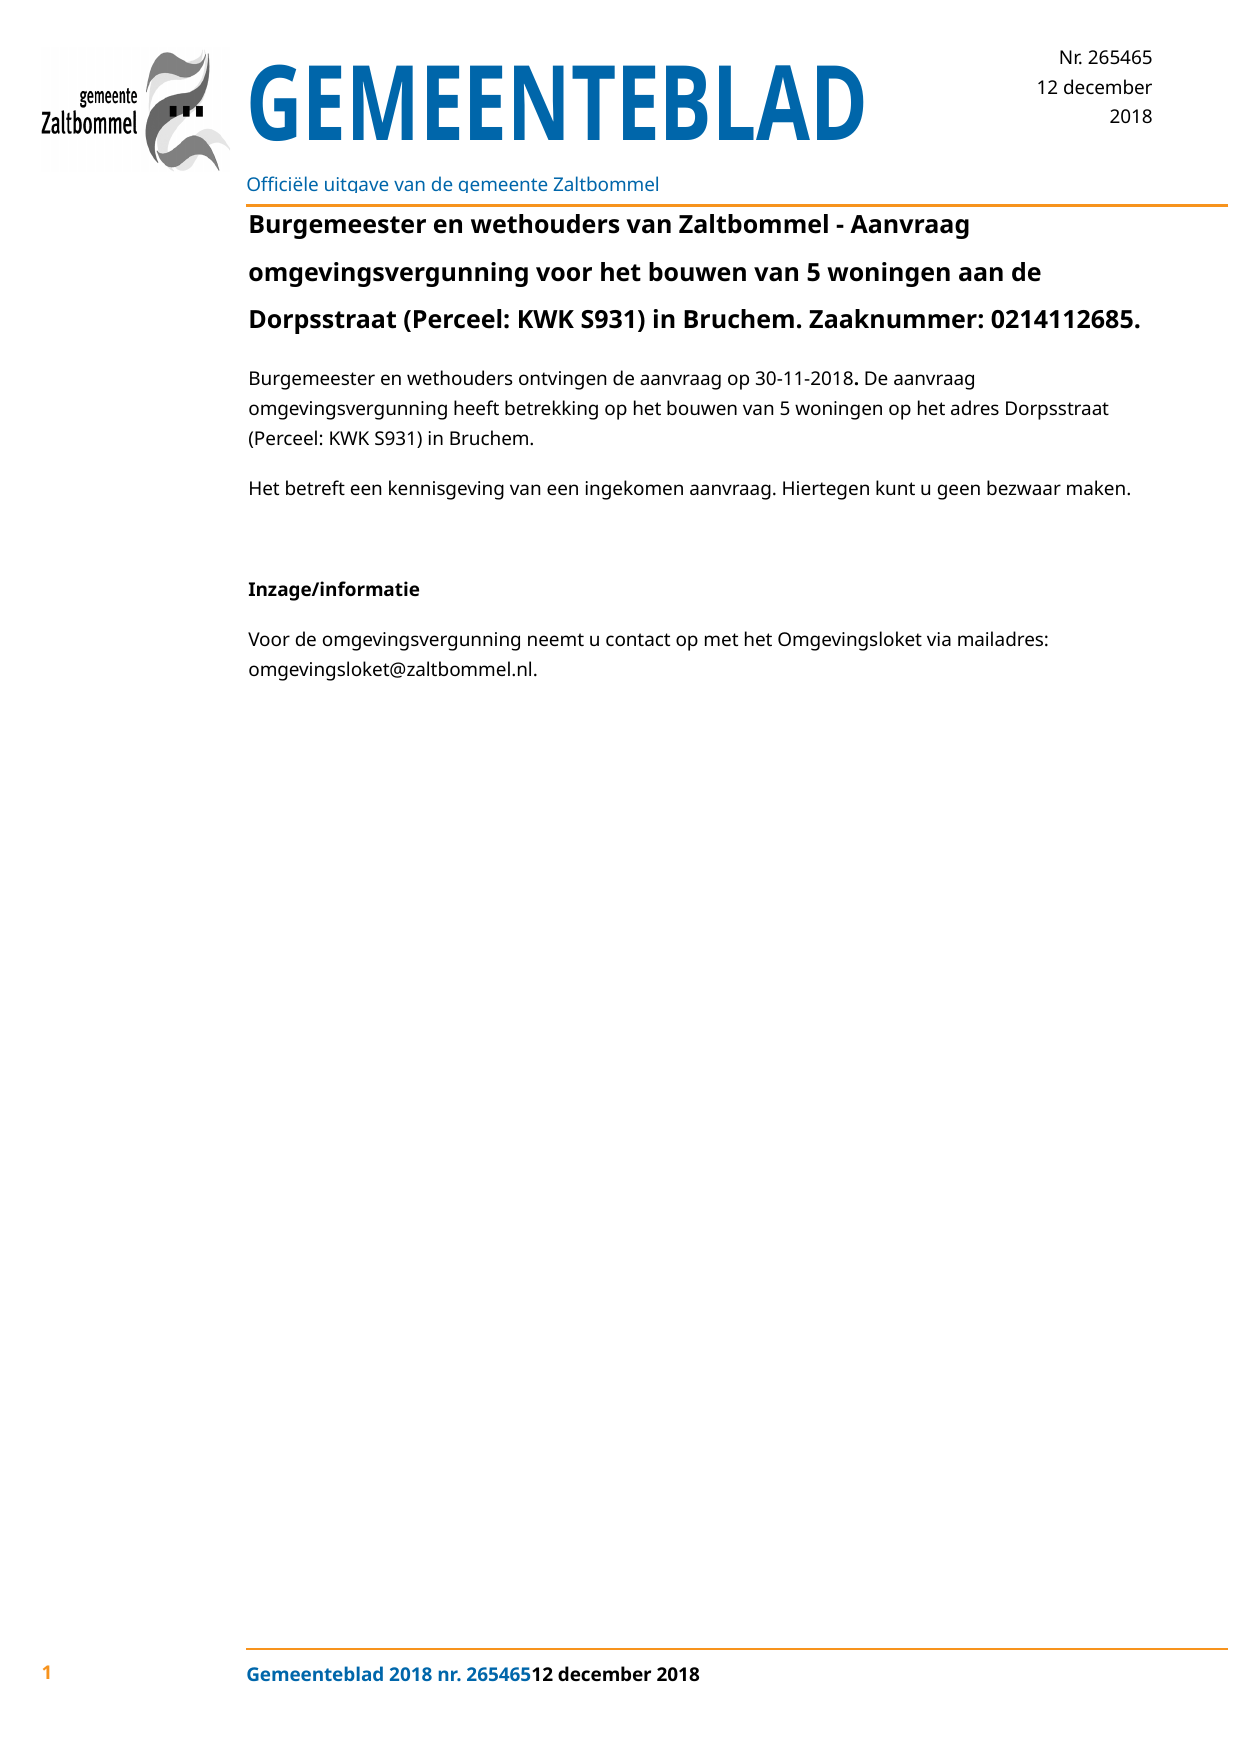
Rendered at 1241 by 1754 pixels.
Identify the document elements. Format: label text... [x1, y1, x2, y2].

text Burgemeester en wethouders ontvingen de aanvraag op 30-11-2018. De aanvraag omgevingsvergunning heeft betrekking op het bouwen van 5 woningen op het adres Dorpsstraat (Perceel: KWK S931) in Bruchem. [248, 366, 1152, 450]
text Inzage/informatie [248, 576, 1152, 602]
text Het betreft een kennisgeving van een ingekomen aanvraag. Hiertegen kunt u geen bezwaar maken. [248, 475, 1152, 501]
picture [41, 47, 231, 172]
text Voor de omgevingsvergunning neemt u contact op met het Omgevingsloket via mailadres: omgevingsloket@zaltbommel.nl. [248, 626, 1152, 682]
text Burgemeester en wethouders van Zaltbommel - Aanvraag omgevingsvergunning voor het bouwen van 5 woningen aan de Dorpsstraat (Perceel: KWK S931) in Bruchem. Zaaknummer: 0214112685. [248, 207, 1152, 336]
